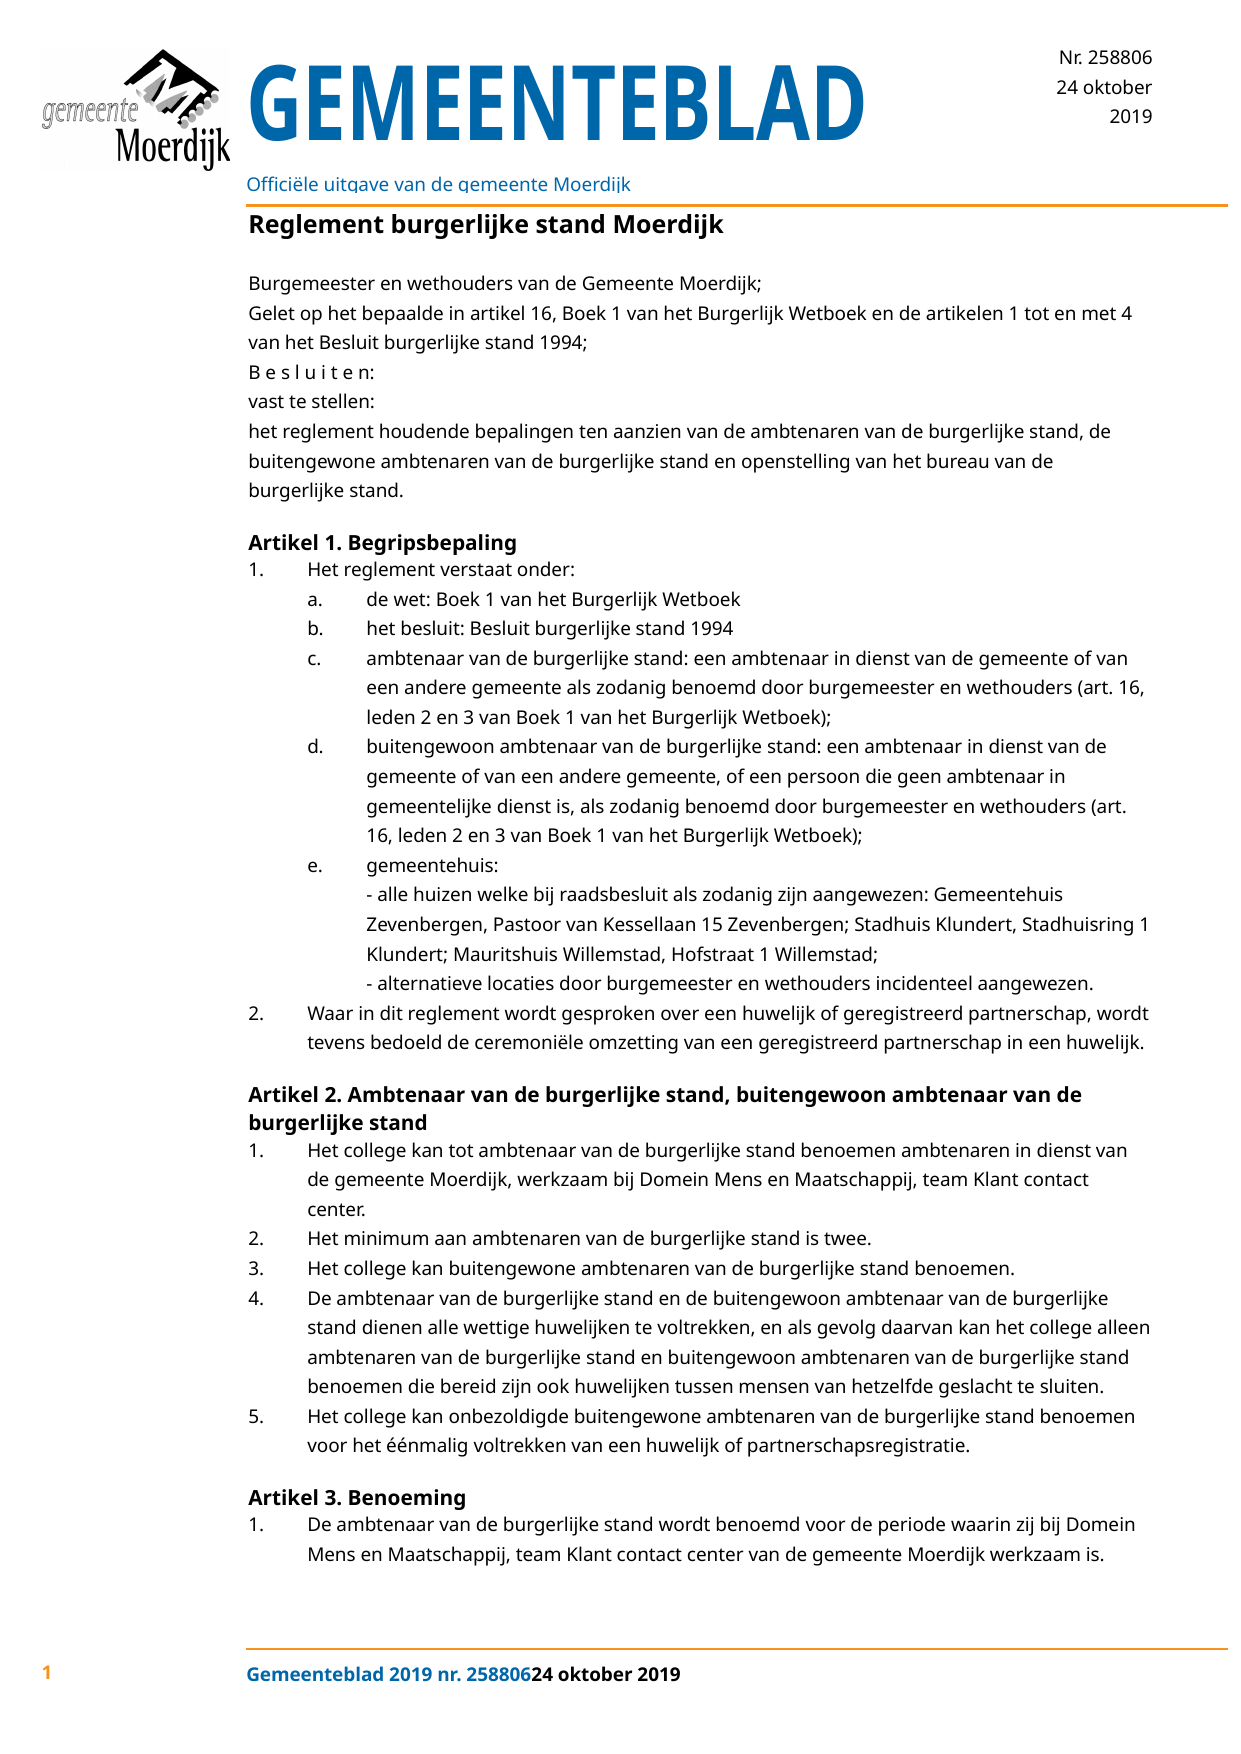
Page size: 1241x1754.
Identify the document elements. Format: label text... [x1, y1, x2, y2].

list Het minimum aan ambtenaren van de burgerlijke stand is twee. [248, 1226, 1152, 1251]
list Het reglement verstaat onder: [248, 556, 1152, 582]
text Reglement burgerlijke stand Moerdijk [248, 207, 1152, 241]
text Gelet op het bepaalde in artikel 16, Boek 1 van het Burgerlijk Wetboek en de artikelen 1 tot en met 4 van het Besluit burgerlijke stand 1994; [248, 300, 1152, 355]
list gemeentehuis: [307, 852, 1152, 878]
list Waar in dit reglement wordt gesproken over een huwelijk of geregistreerd partnerschap, wordt tevens bedoeld de ceremoniële omzetting van een geregistreerd partnerschap in een huwelijk. [248, 1000, 1152, 1055]
list het besluit: Besluit burgerlijke stand 1994 [307, 615, 1152, 641]
list buitengewoon ambtenaar van de burgerlijke stand: een ambtenaar in dienst van de gemeente of van een andere gemeente, of een persoon die geen ambtenaar in gemeentelijke dienst is, als zodanig benoemd door burgemeester en wethouders (art. 16, leden 2 en 3 van Boek 1 van het Burgerlijk Wetboek); [307, 734, 1152, 848]
list ambtenaar van de burgerlijke stand: een ambtenaar in dienst van de gemeente of van een andere gemeente als zodanig benoemd door burgemeester en wethouders (art. 16, leden 2 en 3 van Boek 1 van het Burgerlijk Wetboek); [307, 645, 1152, 730]
list De ambtenaar van de burgerlijke stand wordt benoemd voor de periode waarin zij bij Domein Mens en Maatschappij, team Klant contact center van de gemeente Moerdijk werkzaam is. [248, 1512, 1152, 1567]
list Het college kan buitengewone ambtenaren van de burgerlijke stand benoemen. [248, 1255, 1152, 1281]
text Burgemeester en wethouders van de Gemeente Moerdijk; [248, 270, 1152, 296]
list De ambtenaar van de burgerlijke stand en de buitengewoon ambtenaar van de burgerlijke stand dienen alle wettige huwelijken te voltrekken, en als gevolg daarvan kan het college alleen ambtenaren van de burgerlijke stand en buitengewoon ambtenaren van de burgerlijke stand benoemen die bereid zijn ook huwelijken tussen mensen van hetzelfde geslacht te sluiten. [248, 1285, 1152, 1399]
text B e s l u i t e n: [248, 359, 1152, 385]
list - alternatieve locaties door burgemeester en wethouders incidenteel aangewezen. [307, 970, 1152, 996]
list de wet: Boek 1 van het Burgerlijk Wetboek [307, 586, 1152, 612]
picture [41, 47, 231, 172]
list - alle huizen welke bij raadsbesluit als zodanig zijn aangewezen: Gemeentehuis Zevenbergen, Pastoor van Kessellaan 15 Zevenbergen; Stadhuis Klundert, Stadhuisring 1 Klundert; Mauritshuis Willemstad, Hofstraat 1 Willemstad; [307, 882, 1152, 967]
text Artikel 2. Ambtenaar van de burgerlijke stand, buitengewoon ambtenaar van de burgerlijke stand [248, 1080, 1152, 1137]
text het reglement houdende bepalingen ten aanzien van de ambtenaren van de burgerlijke stand, de buitengewone ambtenaren van de burgerlijke stand en openstelling van het bureau van de burgerlijke stand. [248, 418, 1152, 503]
text Artikel 3. Benoeming [248, 1483, 1152, 1512]
text Artikel 1. Begripsbepaling [248, 528, 1152, 556]
text vast te stellen: [248, 389, 1152, 414]
list Het college kan onbezoldigde buitengewone ambtenaren van de burgerlijke stand benoemen voor het éénmalig voltrekken van een huwelijk of partnerschapsregistratie. [248, 1403, 1152, 1458]
list Het college kan tot ambtenaar van de burgerlijke stand benoemen ambtenaren in dienst van de gemeente Moerdijk, werkzaam bij Domein Mens en Maatschappij, team Klant contact center. [248, 1137, 1152, 1222]
